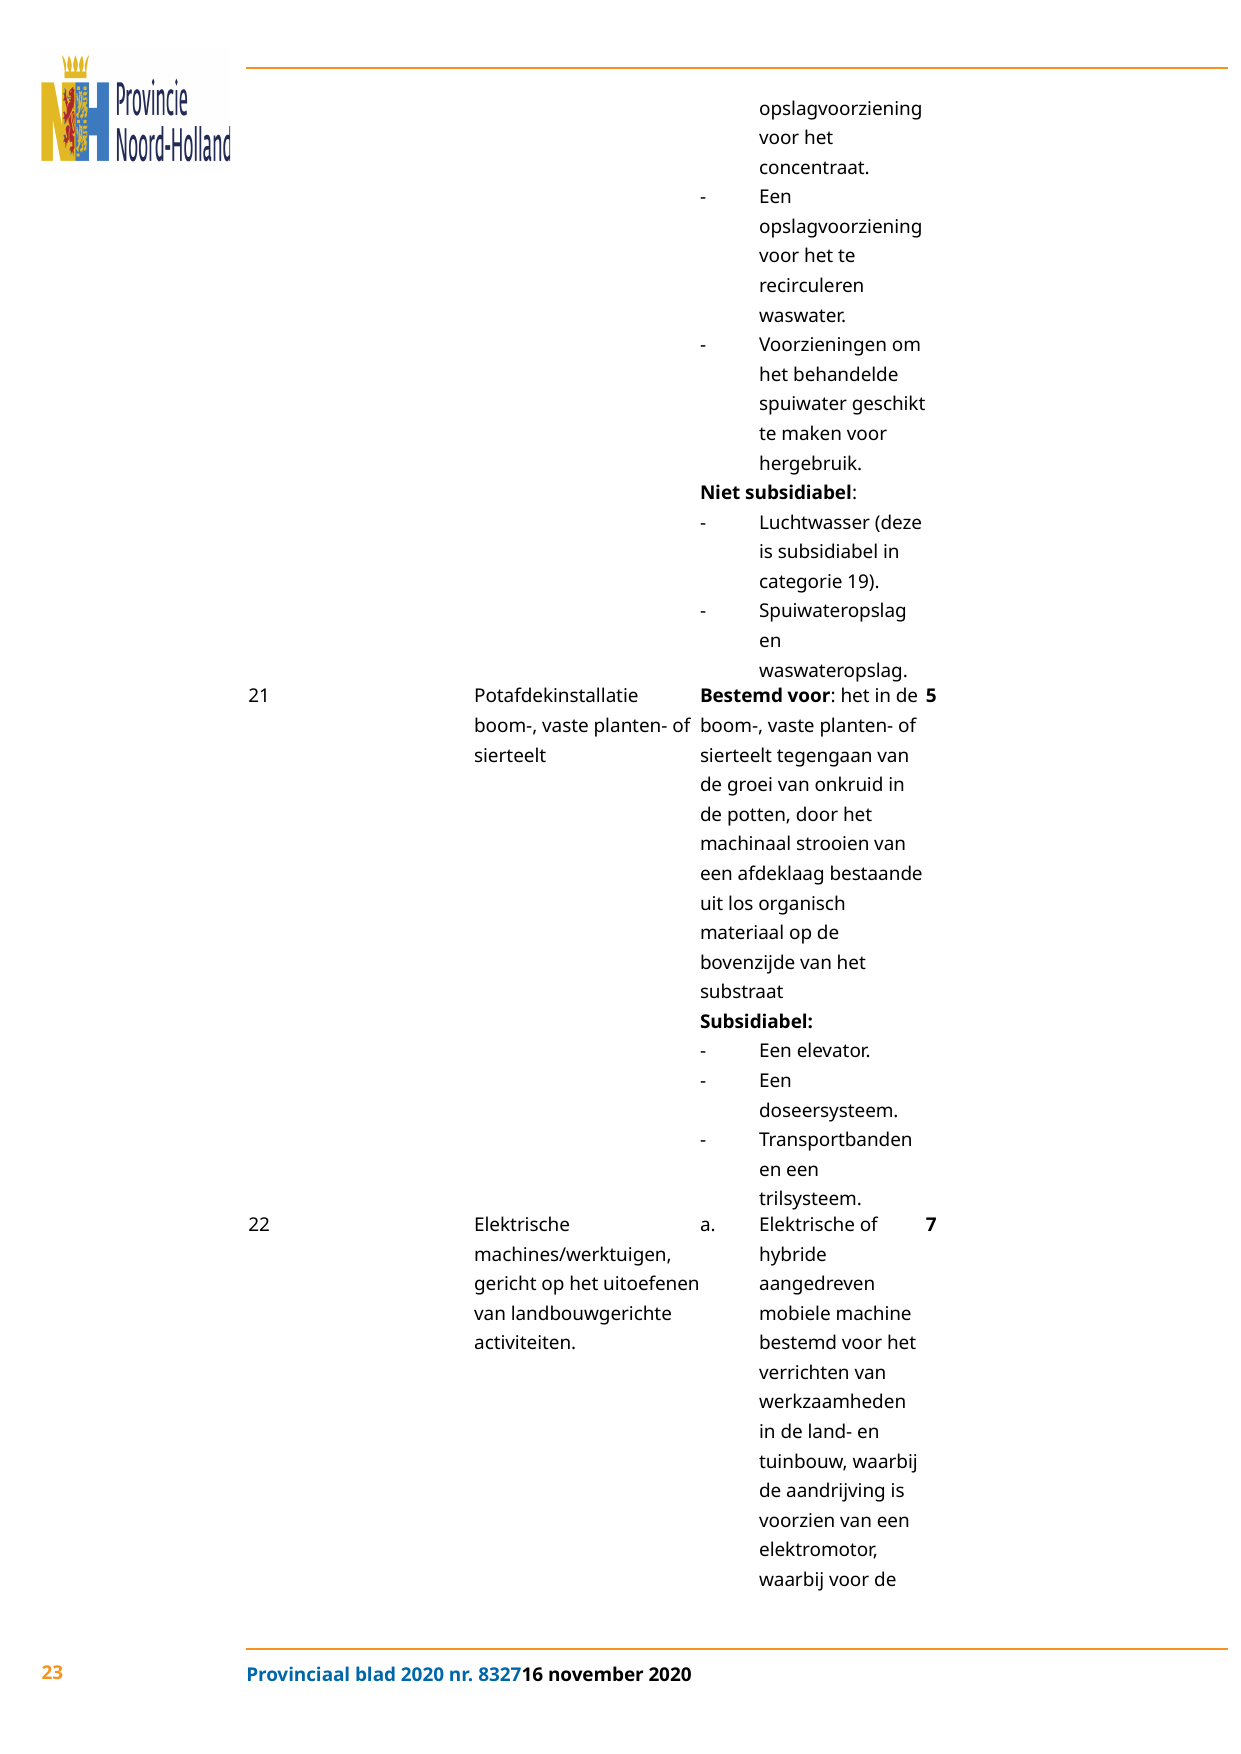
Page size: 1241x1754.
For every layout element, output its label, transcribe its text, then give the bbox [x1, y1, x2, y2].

table_cell 5 [926, 683, 1152, 1211]
table_cell [474, 95, 700, 683]
table_cell 7 [926, 1211, 1152, 1592]
table_cell Potafdekinstallatie boom-, vaste planten- of sierteelt [474, 683, 700, 1211]
table_cell opslagvoorziening voor het concentraat. Een opslagvoorziening voor het te recirculeren waswater. Voorzieningen om het behandelde spuiwater geschikt te maken voor hergebruik. Niet subsidiabel: Luchtwasser (deze is subsidiabel in categorie 19). Spuiwateropslag en waswateropslag. [700, 95, 926, 683]
table_cell Elektrische of hybride aangedreven mobiele machine bestemd voor het verrichten van werkzaamheden in de land- en tuinbouw, waarbij de aandrijving is voorzien van een elektromotor, waarbij voor de [700, 1211, 926, 1592]
table_cell [926, 95, 1152, 683]
picture [41, 47, 231, 172]
table_cell Elektrische machines/werktuigen, gericht op het uitoefenen van landbouwgerichte activiteiten. [474, 1211, 700, 1592]
table_cell [248, 95, 474, 683]
table_cell 22 [248, 1211, 474, 1592]
table_cell 21 [248, 683, 474, 1211]
table_cell Bestemd voor: het in de boom-, vaste planten- of sierteelt tegengaan van de groei van onkruid in de potten, door het machinaal strooien van een afdeklaag bestaande uit los organisch materiaal op de bovenzijde van het substraat Subsidiabel: Een elevator. Een doseersysteem. Transportbanden en een trilsysteem. [700, 683, 926, 1211]
